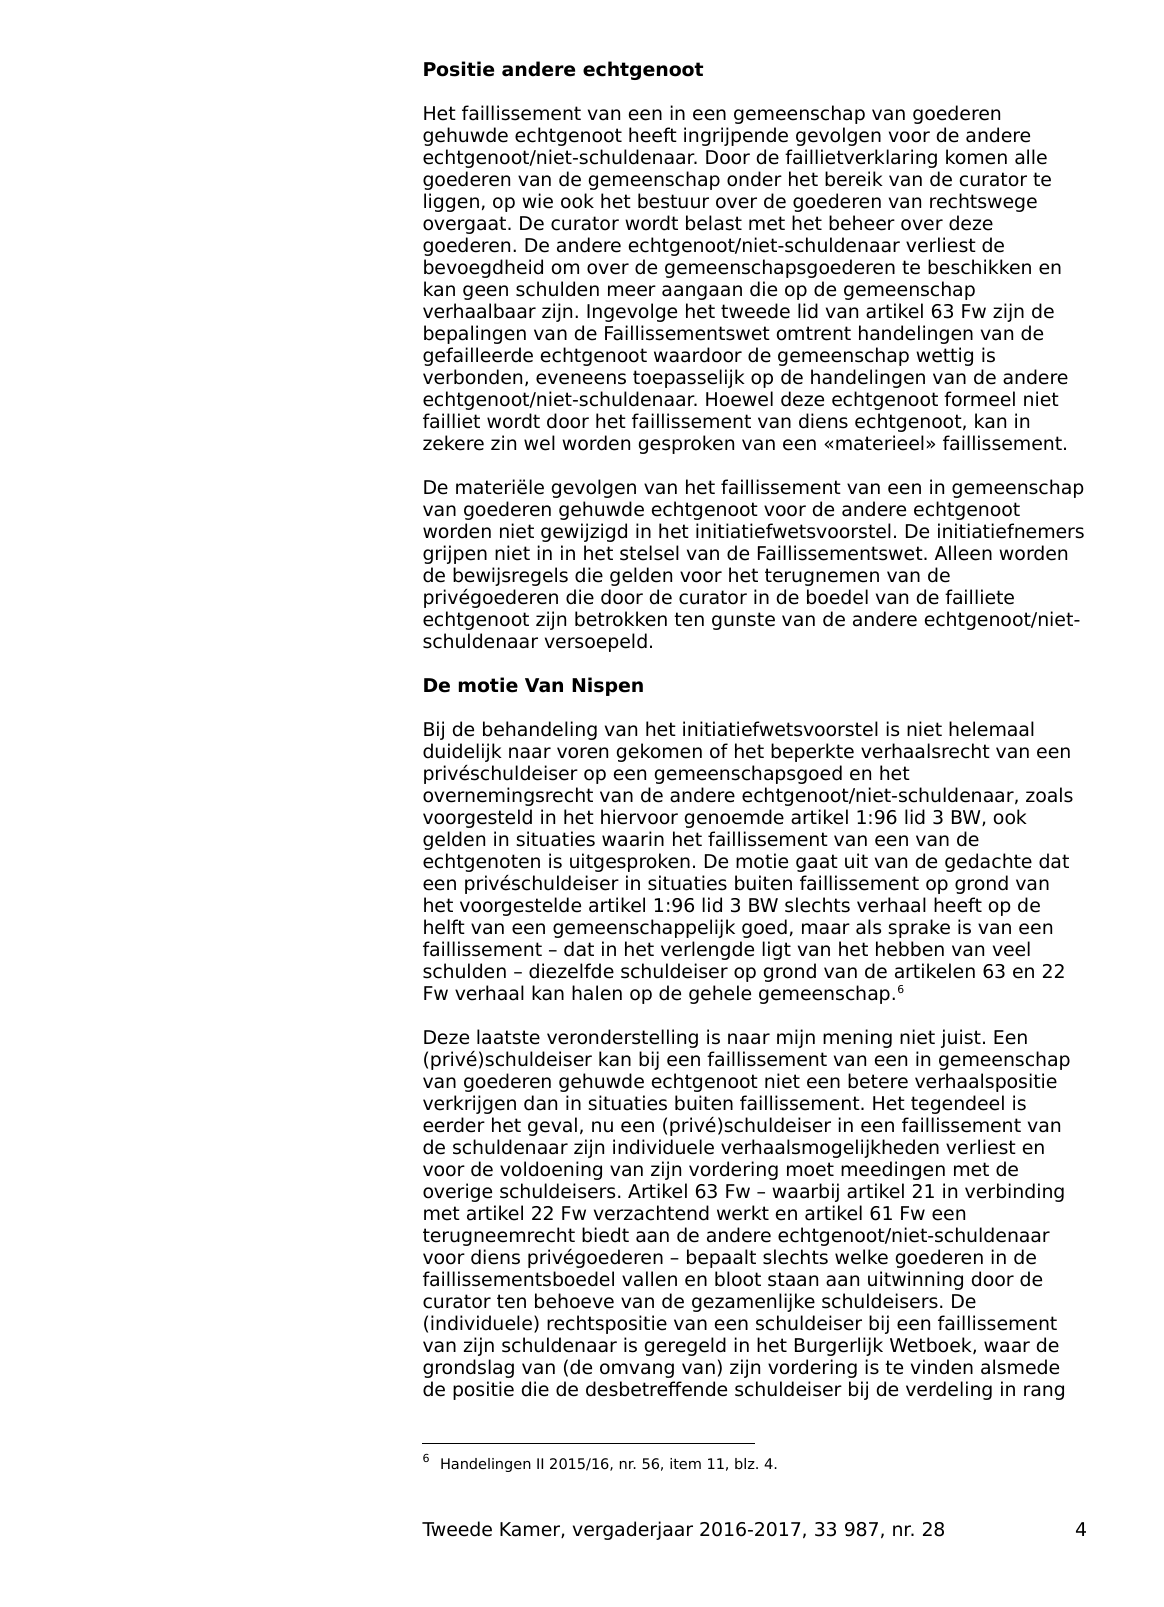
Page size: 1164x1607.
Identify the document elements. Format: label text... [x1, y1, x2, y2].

text Deze laatste veronderstelling is naar mijn mening niet juist. Een (privé)schuldeiser kan bij een faillissement van een in gemeenschap van goederen gehuwde echtgenoot niet een betere verhaalspositie verkrijgen dan in situaties buiten faillissement. Het tegendeel is eerder het geval, nu een (privé)schuldeiser in een faillissement van de schuldenaar zijn individuele verhaalsmogelijkheden verliest en voor de voldoening van zijn vordering moet meedingen met de overige schuldeisers. Artikel 63 Fw – waarbij artikel 21 in verbinding met artikel 22 Fw verzachtend werkt en artikel 61 Fw een terugneemrecht biedt aan de andere echtgenoot/niet-schuldenaar voor diens privégoederen – bepaalt slechts welke goederen in de faillissementsboedel vallen en bloot staan aan uitwinning door de curator ten behoeve van de gezamenlijke schuldeisers. De (individuele) rechtspositie van een schuldeiser bij een faillissement van zijn schuldenaar is geregeld in het Burgerlijk Wetboek, waar de grondslag van (de omvang van) zijn vordering is te vinden alsmede de positie die de desbetreffende schuldeiser bij de verdeling in rang [422, 1027, 1087, 1401]
text Handelingen II 2015/16, nr. 56, item 11, blz. 4. [422, 1452, 1087, 1474]
text De materiële gevolgen van het faillissement van een in gemeenschap van goederen gehuwde echtgenoot voor de andere echtgenoot worden niet gewijzigd in het initiatiefwetsvoorstel. De initiatiefnemers grijpen niet in in het stelsel van de Faillissementswet. Alleen worden de bewijsregels die gelden voor het terugnemen van de privégoederen die door de curator in de boedel van de failliete echtgenoot zijn betrokken ten gunste van de andere echtgenoot/niet-schuldenaar versoepeld. [422, 477, 1087, 653]
subtitle De motie Van Nispen [422, 675, 1087, 697]
text Bij de behandeling van het initiatiefwetsvoorstel is niet helemaal duidelijk naar voren gekomen of het beperkte verhaalsrecht van een privéschuldeiser op een gemeenschapsgoed en het overnemingsrecht van de andere echtgenoot/niet-schuldenaar, zoals voorgesteld in het hiervoor genoemde artikel 1:96 lid 3 BW, ook gelden in situaties waarin het faillissement van een van de echtgenoten is uitgesproken. De motie gaat uit van de gedachte dat een privéschuldeiser in situaties buiten faillissement op grond van het voorgestelde artikel 1:96 lid 3 BW slechts verhaal heeft op de helft van een gemeenschappelijk goed, maar als sprake is van een faillissement – dat in het verlengde ligt van het hebben van veel schulden – diezelfde schuldeiser op grond van de artikelen 63 en 22 Fw verhaal kan halen op de gehele gemeenschap. [422, 719, 1087, 1005]
text Het faillissement van een in een gemeenschap van goederen gehuwde echtgenoot heeft ingrijpende gevolgen voor de andere echtgenoot/niet-schuldenaar. Door de faillietverklaring komen alle goederen van de gemeenschap onder het bereik van de curator te liggen, op wie ook het bestuur over de goederen van rechtswege overgaat. De curator wordt belast met het beheer over deze goederen. De andere echtgenoot/niet-schuldenaar verliest de bevoegdheid om over de gemeenschapsgoederen te beschikken en kan geen schulden meer aangaan die op de gemeenschap verhaalbaar zijn. Ingevolge het tweede lid van artikel 63 Fw zijn de bepalingen van de Faillissementswet omtrent handelingen van de gefailleerde echtgenoot waardoor de gemeenschap wettig is verbonden, eveneens toepasselijk op de handelingen van de andere echtgenoot/niet-schuldenaar. Hoewel deze echtgenoot formeel niet failliet wordt door het faillissement van diens echtgenoot, kan in zekere zin wel worden gesproken van een «materieel» faillissement. [422, 103, 1087, 455]
subtitle Positie andere echtgenoot [422, 59, 1087, 81]
